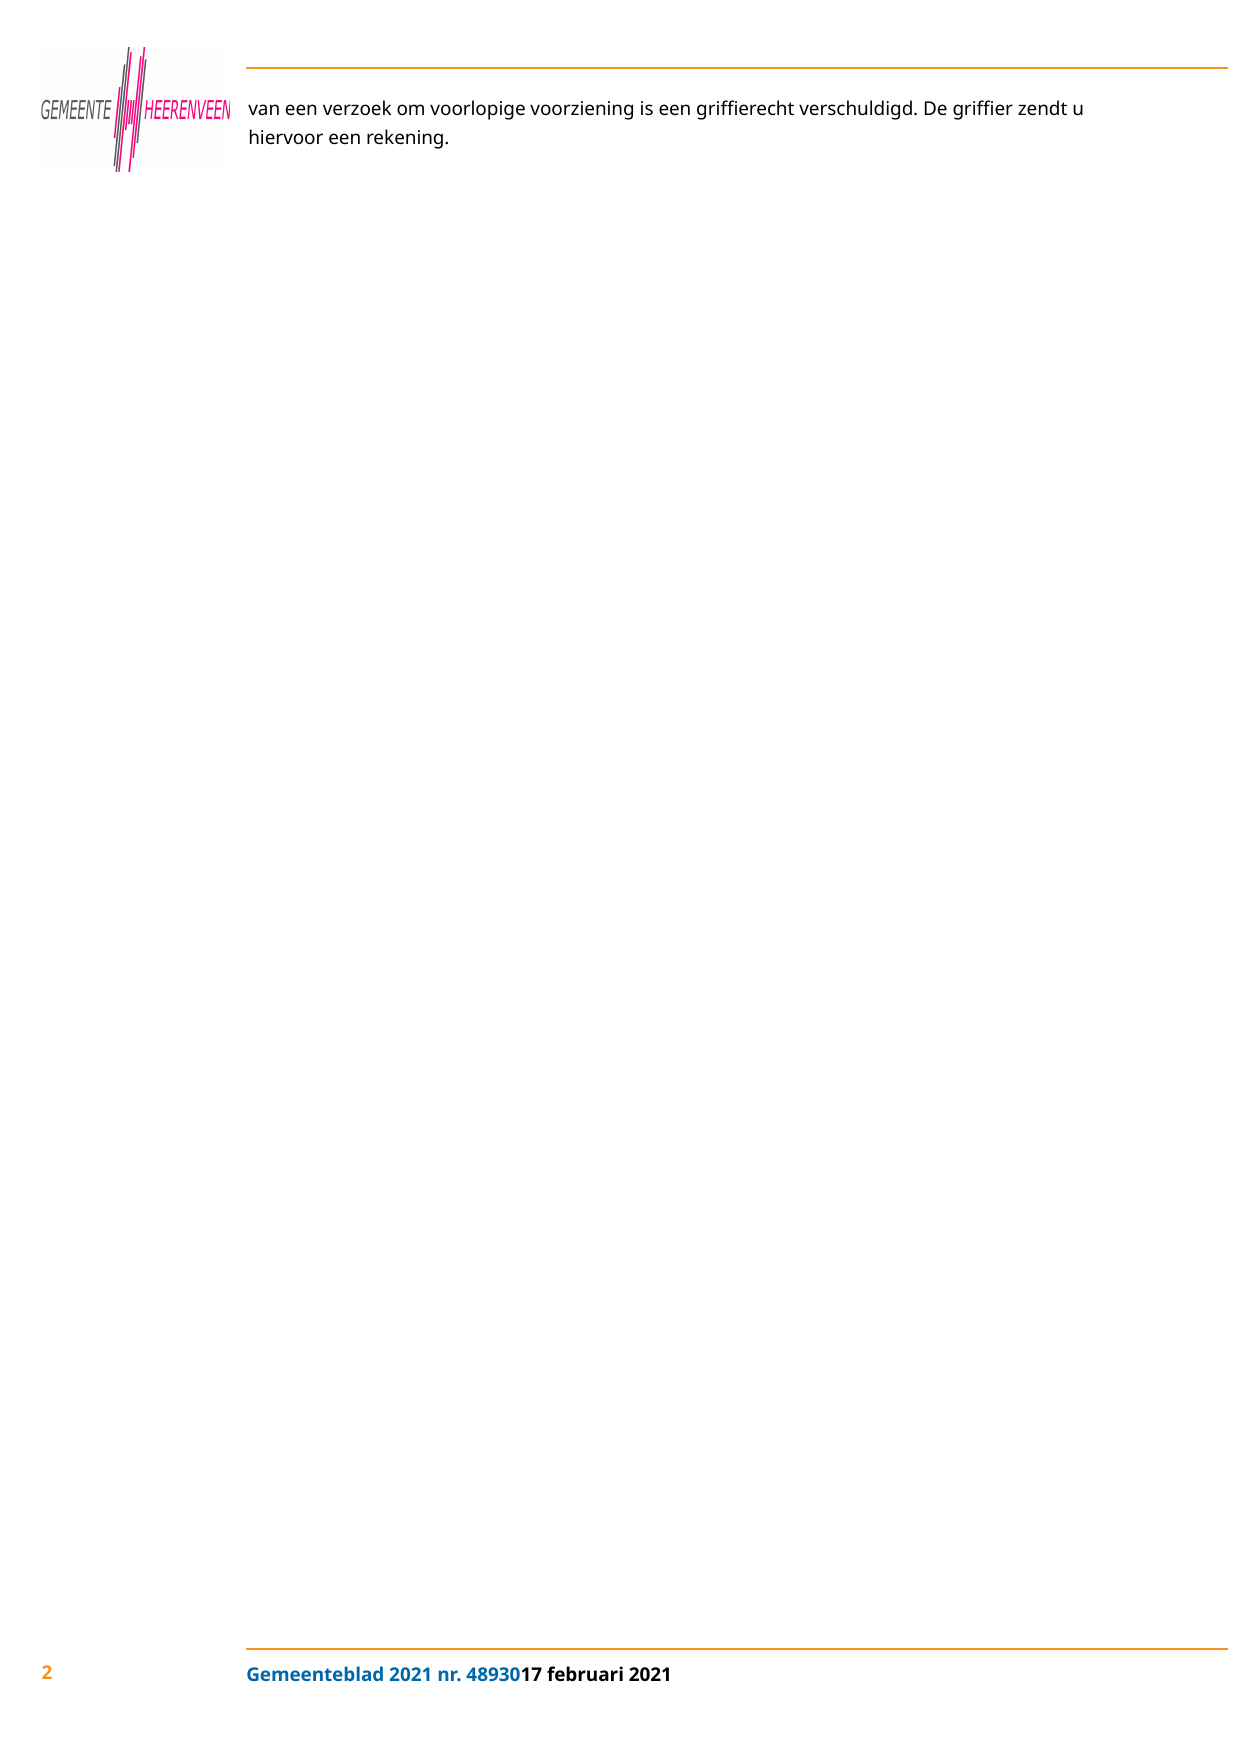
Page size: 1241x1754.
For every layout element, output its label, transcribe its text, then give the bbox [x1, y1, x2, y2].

text van een verzoek om voorlopige voorziening is een griffierecht verschuldigd. De griffier zendt u hiervoor een rekening. [248, 95, 1152, 150]
picture [41, 47, 231, 172]
